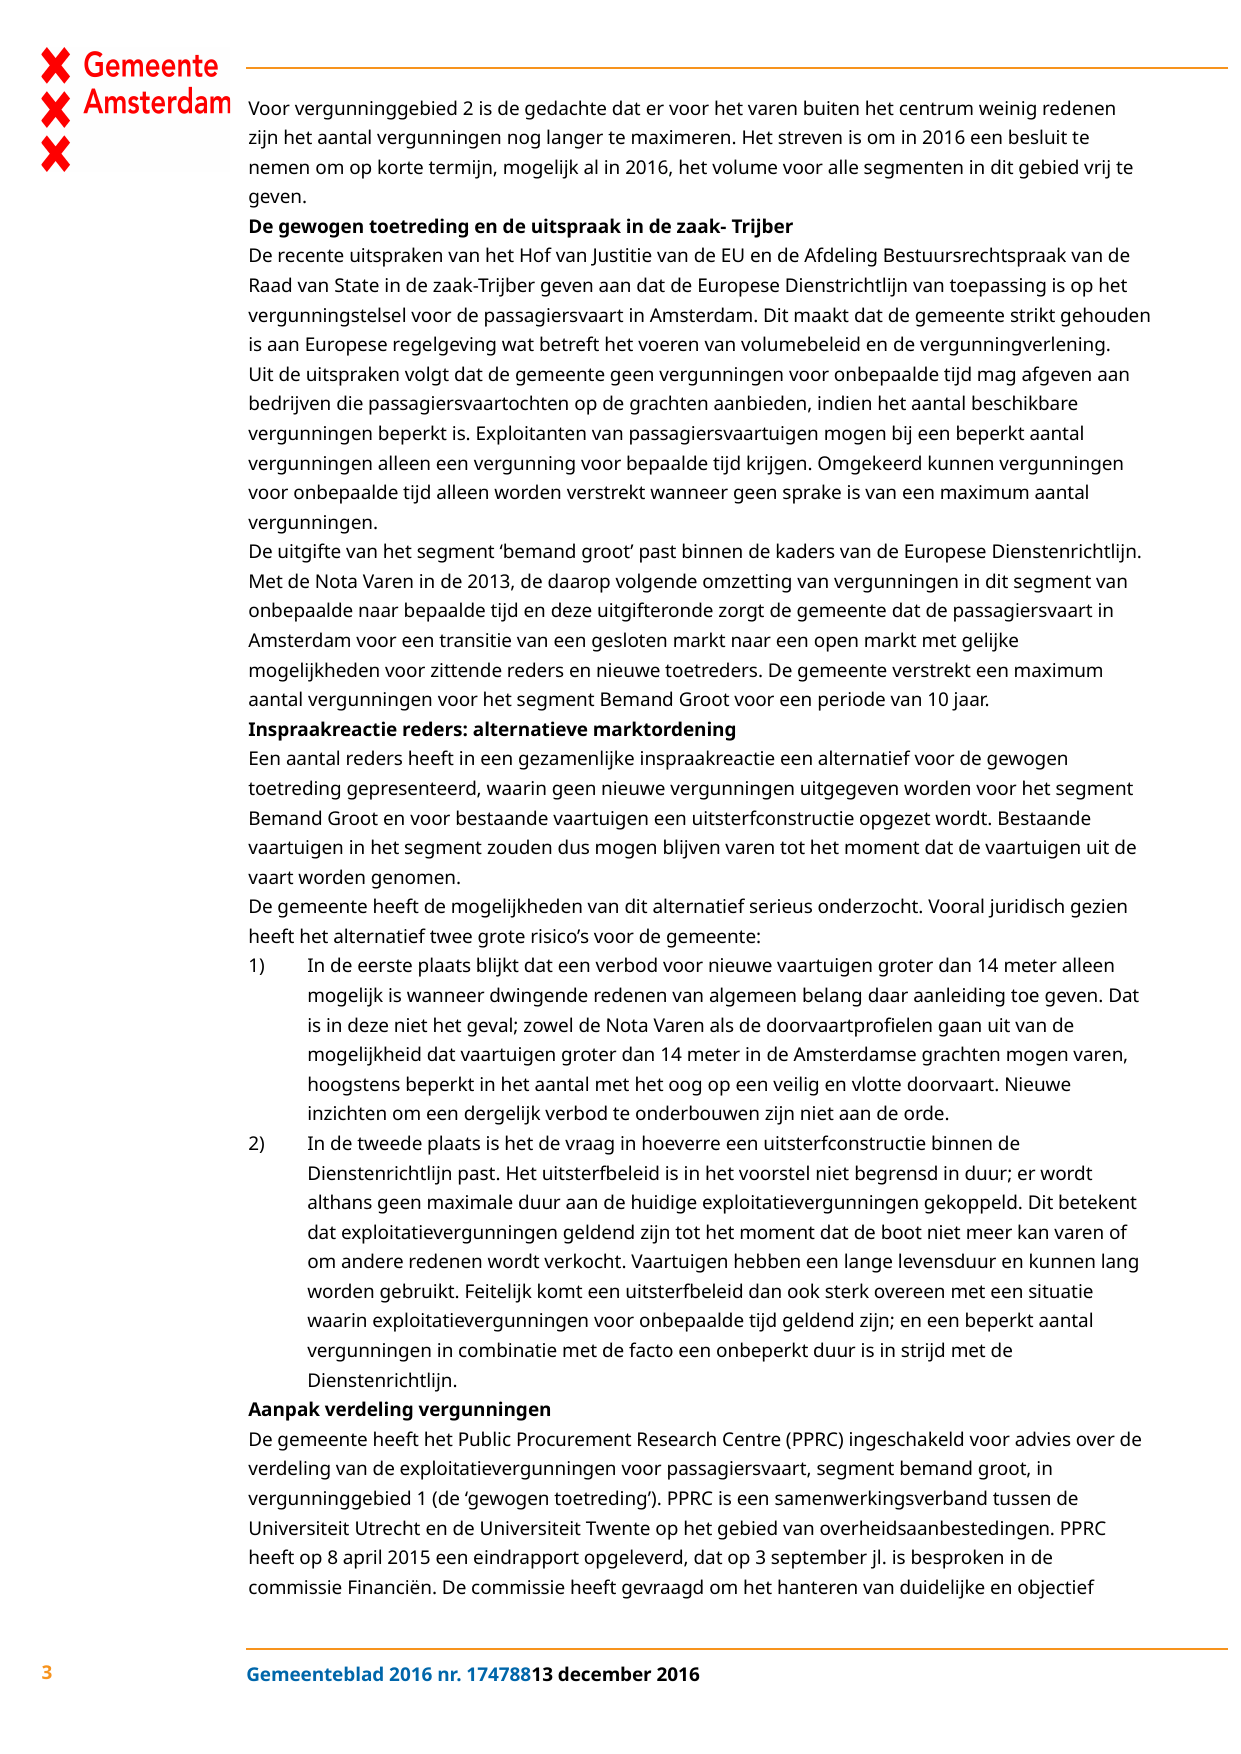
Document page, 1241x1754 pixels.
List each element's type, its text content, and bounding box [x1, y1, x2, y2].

text Een aantal reders heeft in een gezamenlijke inspraakreactie een alternatief voor de gewogen toetreding gepresenteerd, waarin geen nieuwe vergunningen uitgegeven worden voor het segment Bemand Groot en voor bestaande vaartuigen een uitsterfconstructie opgezet wordt. Bestaande vaartuigen in het segment zouden dus mogen blijven varen tot het moment dat de vaartuigen uit de vaart worden genomen. [248, 746, 1152, 890]
picture [41, 47, 231, 172]
text De recente uitspraken van het Hof van Justitie van de EU en de Afdeling Bestuursrechtspraak van de Raad van State in de zaak-Trijber geven aan dat de Europese Dienstrichtlijn van toepassing is op het vergunningstelsel voor de passagiersvaart in Amsterdam. Dit maakt dat de gemeente strikt gehouden is aan Europese regelgeving wat betreft het voeren van volumebeleid en de vergunningverlening. [248, 243, 1152, 357]
text De gemeente heeft de mogelijkheden van dit alternatief serieus onderzocht. Vooral juridisch gezien heeft het alternatief twee grote risico’s voor de gemeente: [248, 893, 1152, 949]
text De gemeente heeft het Public Procurement Research Centre (PPRC) ingeschakeld voor advies over de verdeling van de exploitatievergunningen voor passagiersvaart, segment bemand groot, in vergunninggebied 1 (de ‘gewogen toetreding’). PPRC is een samenwerkingsverband tussen de Universiteit Utrecht en de Universiteit Twente op het gebied van overheidsaanbestedingen. PPRC heeft op 8 april 2015 een eindrapport opgeleverd, dat op 3 september jl. is besproken in de commissie Financiën. De commissie heeft gevraagd om het hanteren van duidelijke en objectief [248, 1426, 1152, 1600]
text De uitgifte van het segment ‘bemand groot’ past binnen de kaders van de Europese Dienstenrichtlijn. Met de Nota Varen in de 2013, de daarop volgende omzetting van vergunningen in dit segment van onbepaalde naar bepaalde tijd en deze uitgifteronde zorgt de gemeente dat de passagiersvaart in Amsterdam voor een transitie van een gesloten markt naar een open markt met gelijke mogelijkheden voor zittende reders en nieuwe toetreders. De gemeente verstrekt een maximum aantal vergunningen voor het segment Bemand Groot voor een periode van 10 jaar. [248, 538, 1152, 712]
text Inspraakreactie reders: alternatieve marktordening [248, 716, 1152, 742]
list In de eerste plaats blijkt dat een verbod voor nieuwe vaartuigen groter dan 14 meter alleen mogelijk is wanneer dwingende redenen van algemeen belang daar aanleiding toe geven. Dat is in deze niet het geval; zowel de Nota Varen als de doorvaartprofielen gaan uit van de mogelijkheid dat vaartuigen groter dan 14 meter in de Amsterdamse grachten mogen varen, hoogstens beperkt in het aantal met het oog op een veilig en vlotte doorvaart. Nieuwe inzichten om een dergelijk verbod te onderbouwen zijn niet aan de orde. [248, 953, 1152, 1126]
text Uit de uitspraken volgt dat de gemeente geen vergunningen voor onbepaalde tijd mag afgeven aan bedrijven die passagiersvaartochten op de grachten aanbieden, indien het aantal beschikbare vergunningen beperkt is. Exploitanten van passagiersvaartuigen mogen bij een beperkt aantal vergunningen alleen een vergunning voor bepaalde tijd krijgen. Omgekeerd kunnen vergunningen voor onbepaalde tijd alleen worden verstrekt wanneer geen sprake is van een maximum aantal vergunningen. [248, 361, 1152, 535]
text De gewogen toetreding en de uitspraak in de zaak- Trijber [248, 213, 1152, 239]
text Aanpak verdeling vergunningen [248, 1396, 1152, 1422]
text Voor vergunninggebied 2 is de gedachte dat er voor het varen buiten het centrum weinig redenen zijn het aantal vergunningen nog langer te maximeren. Het streven is om in 2016 een besluit te nemen om op korte termijn, mogelijk al in 2016, het volume voor alle segmenten in dit gebied vrij te geven. [248, 95, 1152, 209]
list In de tweede plaats is het de vraag in hoeverre een uitsterfconstructie binnen de Dienstenrichtlijn past. Het uitsterfbeleid is in het voorstel niet begrensd in duur; er wordt althans geen maximale duur aan de huidige exploitatievergunningen gekoppeld. Dit betekent dat exploitatievergunningen geldend zijn tot het moment dat de boot niet meer kan varen of om andere redenen wordt verkocht. Vaartuigen hebben een lange levensduur en kunnen lang worden gebruikt. Feitelijk komt een uitsterfbeleid dan ook sterk overeen met een situatie waarin exploitatievergunningen voor onbepaalde tijd geldend zijn; en een beperkt aantal vergunningen in combinatie met de facto een onbeperkt duur is in strijd met de Dienstenrichtlijn. [248, 1130, 1152, 1393]
